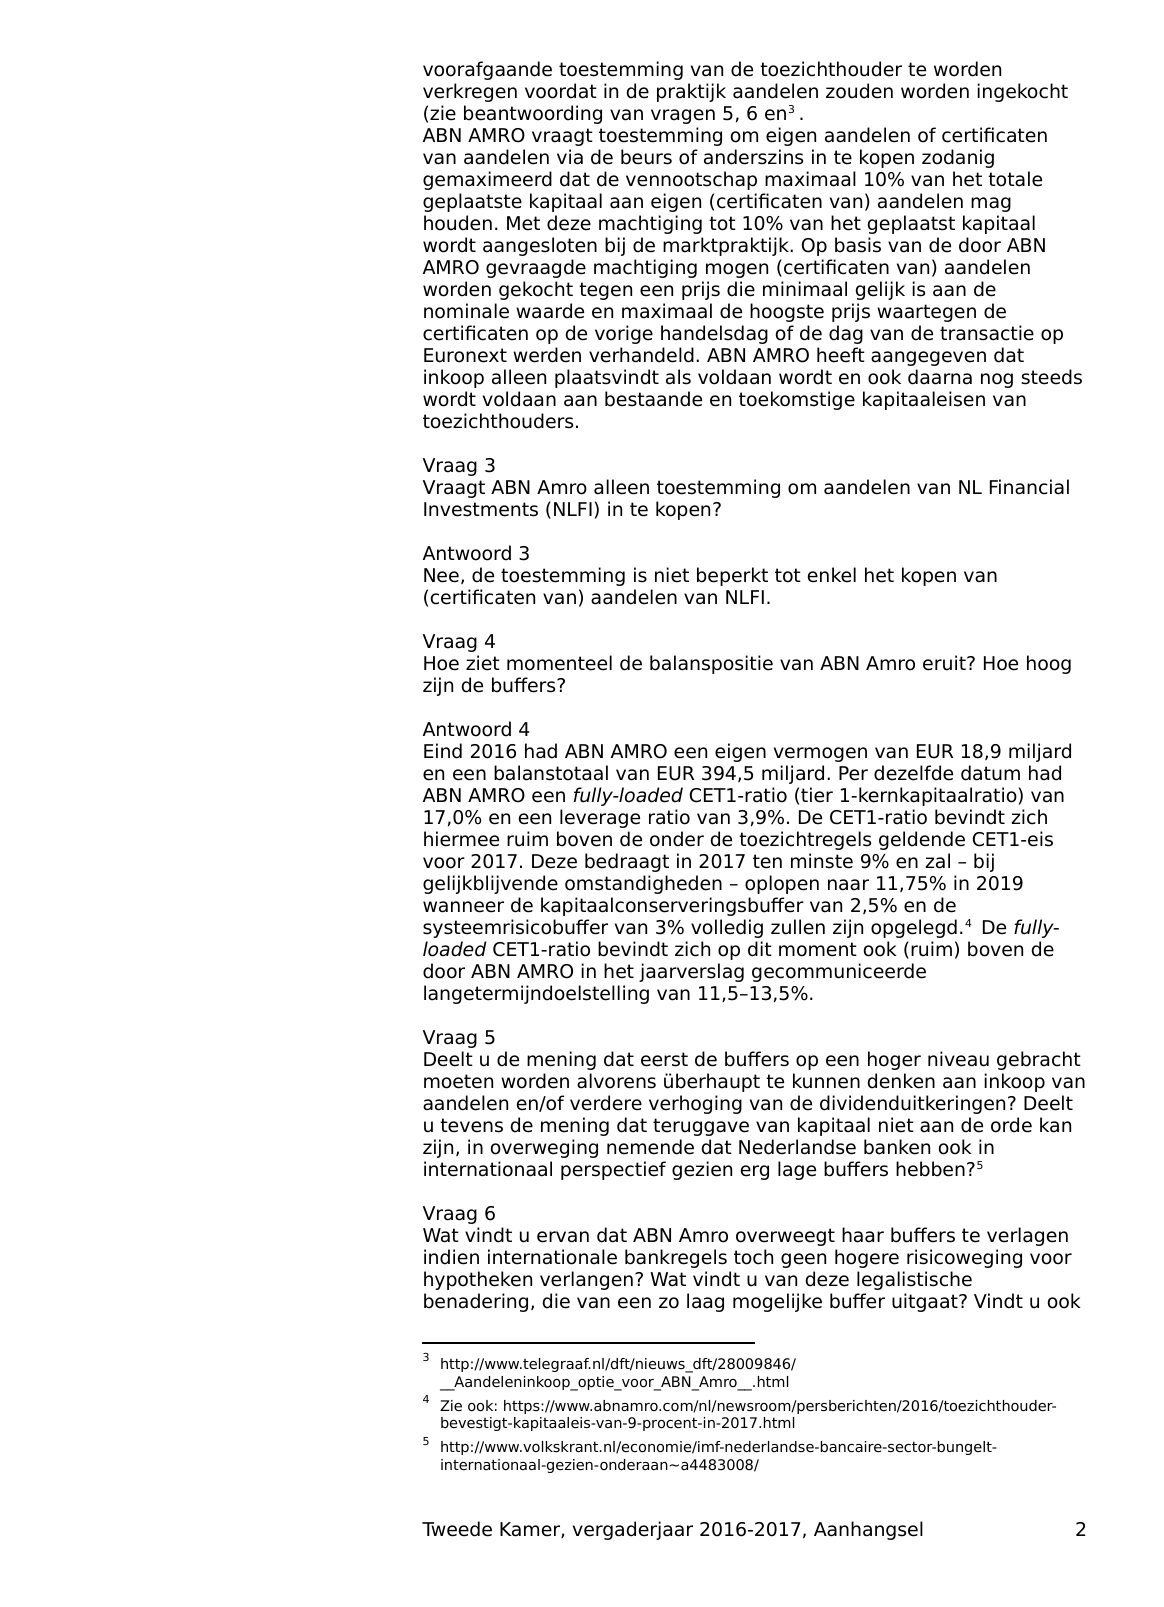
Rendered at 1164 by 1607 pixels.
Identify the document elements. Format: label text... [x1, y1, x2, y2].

text Nee, de toestemming is niet beperkt tot enkel het kopen van (certificaten van) aandelen van NLFI. [422, 565, 1087, 609]
text Vraag 5 [422, 1027, 1087, 1049]
text Hoe ziet momenteel de balanspositie van ABN Amro eruit? Hoe hoog zijn de buffers? [422, 653, 1087, 697]
text Eind 2016 had ABN AMRO een eigen vermogen van EUR 18,9 miljard en een balanstotaal van EUR 394,5 miljard. Per dezelfde datum had ABN AMRO een fully-loaded CET1-ratio (tier 1-kernkapitaalratio) van 17,0% en een leverage ratio van 3,9%. De CET1-ratio bevindt zich hiermee ruim boven de onder de toezichtregels geldende CET1-eis voor 2017. Deze bedraagt in 2017 ten minste 9% en zal – bij gelijkblijvende omstandigheden – oplopen naar 11,75% in 2019 wanneer de kapitaalconserveringsbuffer van 2,5% en de systeemrisicobuffer van 3% volledig zullen zijn opgelegd. De fully-loaded CET1-ratio bevindt zich op dit moment ook (ruim) boven de door ABN AMRO in het jaarverslag gecommuniceerde langetermijndoelstelling van 11,5–13,5%. [422, 741, 1087, 1005]
text Vraagt ABN Amro alleen toestemming om aandelen van NL Financial Investments (NLFI) in te kopen? [422, 477, 1087, 521]
text Wat vindt u ervan dat ABN Amro overweegt haar buffers te verlagen indien internationale bankregels toch geen hogere risicoweging voor hypotheken verlangen? Wat vindt u van deze legalistische benadering, die van een zo laag mogelijke buffer uitgaat? Vindt u ook [422, 1225, 1087, 1313]
text Antwoord 3 [422, 543, 1087, 565]
text Vraag 4 [422, 631, 1087, 653]
text ABN AMRO vraagt toestemming om eigen aandelen of certificaten van aandelen via de beurs of anderszins in te kopen zodanig gemaximeerd dat de vennootschap maximaal 10% van het totale geplaatste kapitaal aan eigen (certificaten van) aandelen mag houden. Met deze machtiging tot 10% van het geplaatst kapitaal wordt aangesloten bij de marktpraktijk. Op basis van de door ABN AMRO gevraagde machtiging mogen (certificaten van) aandelen worden gekocht tegen een prijs die minimaal gelijk is aan de nominale waarde en maximaal de hoogste prijs waartegen de certificaten op de vorige handelsdag of de dag van de transactie op Euronext werden verhandeld. ABN AMRO heeft aangegeven dat inkoop alleen plaatsvindt als voldaan wordt en ook daarna nog steeds wordt voldaan aan bestaande en toekomstige kapitaaleisen van toezichthouders. [422, 125, 1087, 433]
text Zie ook: https://www.abnamro.com/nl/newsroom/persberichten/2016/toezichthouder-bevestigt-kapitaaleis-van-9-procent-in-2017.html [422, 1393, 1087, 1432]
text http://www.volkskrant.nl/economie/imf-nederlandse-bancaire-sector-bungelt-internationaal-gezien-onderaan~a4483008/ [422, 1435, 1087, 1474]
text voorafgaande toestemming van de toezichthouder te worden verkregen voordat in de praktijk aandelen zouden worden ingekocht (zie beantwoording van vragen 5, 6 en. [422, 59, 1087, 125]
text Deelt u de mening dat eerst de buffers op een hoger niveau gebracht moeten worden alvorens überhaupt te kunnen denken aan inkoop van aandelen en/of verdere verhoging van de dividenduitkeringen? Deelt u tevens de mening dat teruggave van kapitaal niet aan de orde kan zijn, in overweging nemende dat Nederlandse banken ook in internationaal perspectief gezien erg lage buffers hebben? [422, 1049, 1087, 1181]
text Antwoord 4 [422, 719, 1087, 741]
text http://www.telegraaf.nl/dft/nieuws_dft/28009846/__Aandeleninkoop_optie_voor_ABN_Amro__.html [422, 1352, 1087, 1391]
text Vraag 3 [422, 455, 1087, 477]
text Vraag 6 [422, 1203, 1087, 1225]
